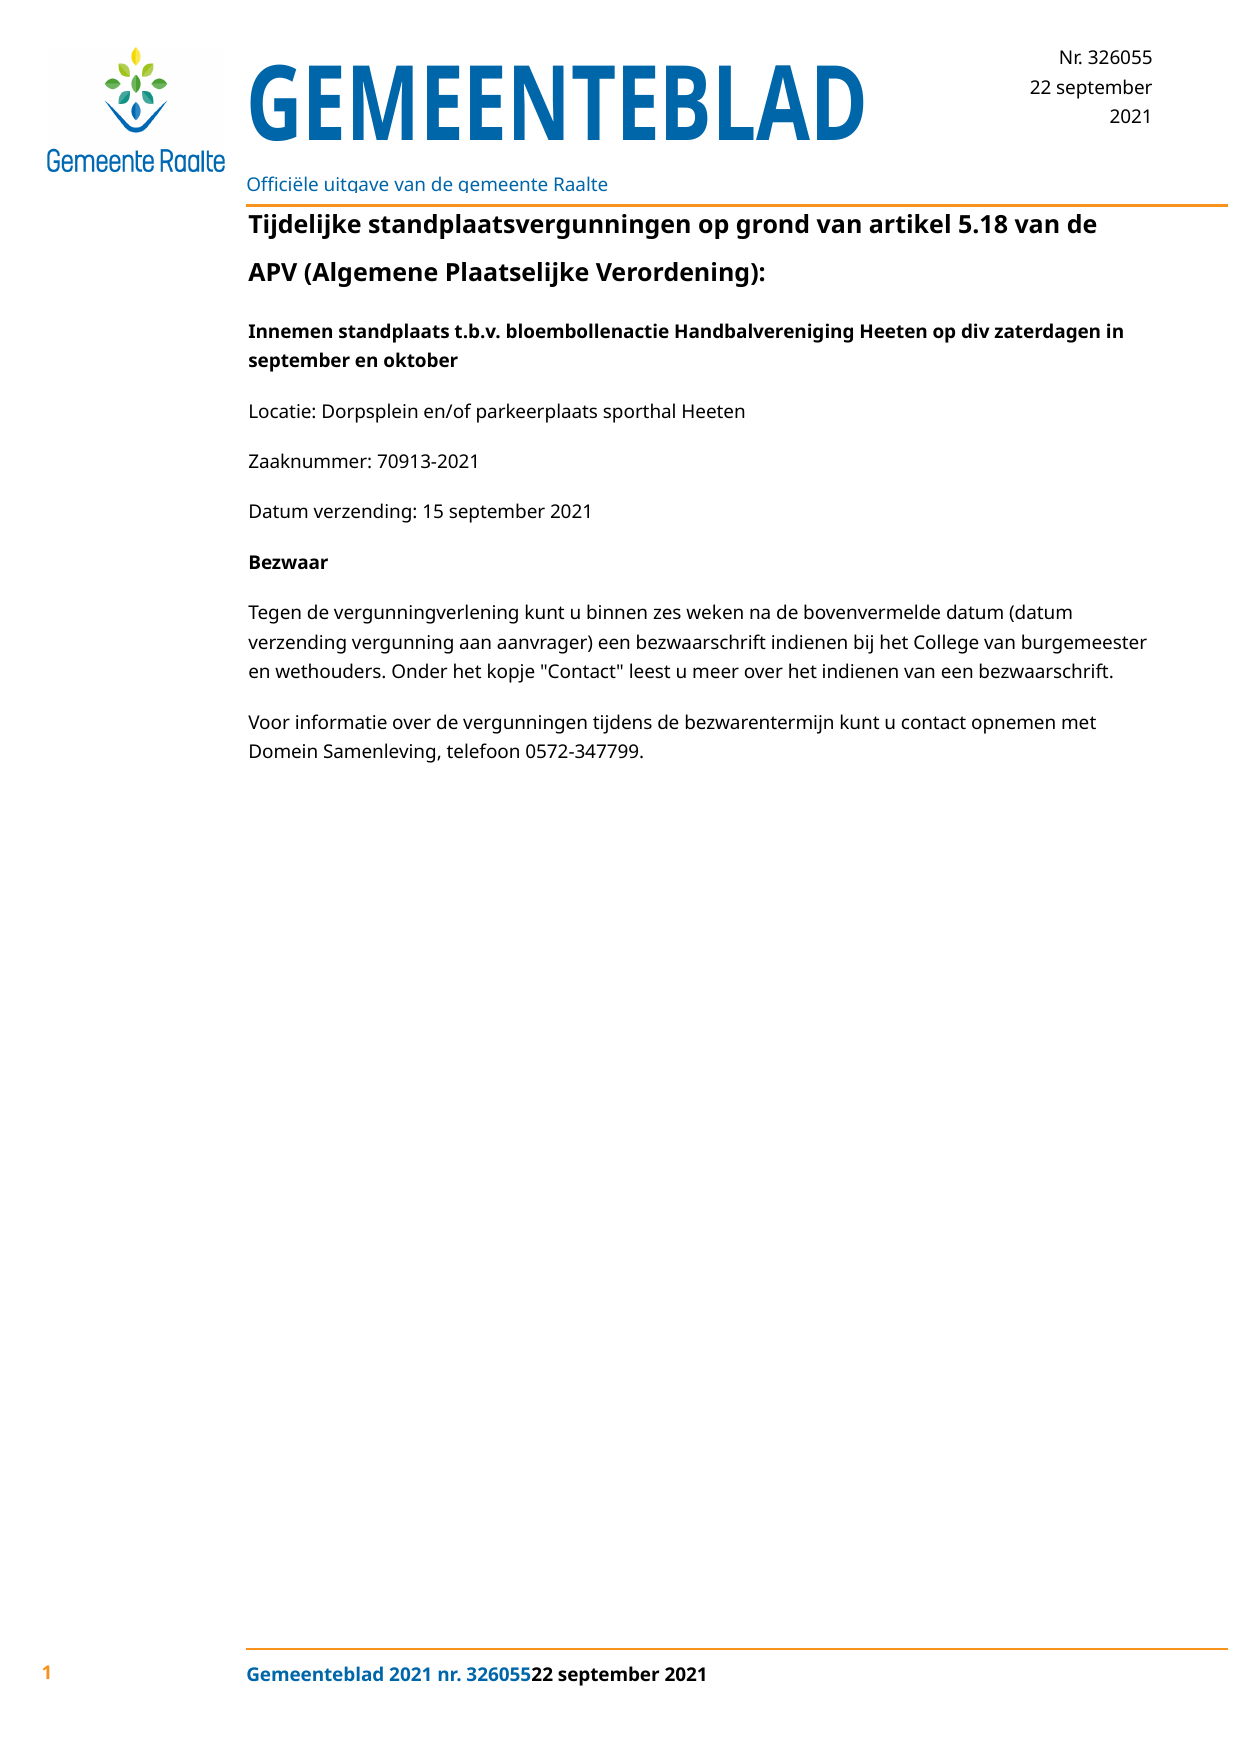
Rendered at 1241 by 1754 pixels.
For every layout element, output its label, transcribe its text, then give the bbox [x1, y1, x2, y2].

text Voor informatie over de vergunningen tijdens de bezwarentermijn kunt u contact opnemen met Domein Samenleving, telefoon 0572-347799. [248, 709, 1152, 764]
text Locatie: Dorpsplein en/of parkeerplaats sporthal Heeten [248, 398, 1152, 424]
text Tijdelijke standplaatsvergunningen op grond van artikel 5.18 van de APV (Algemene Plaatselijke Verordening): [248, 207, 1152, 288]
text Innemen standplaats t.b.v. bloembollenactie Handbalvereniging Heeten op div zaterdagen in september en oktober [248, 318, 1152, 373]
text Zaaknummer: 70913-2021 [248, 448, 1152, 474]
text Tegen de vergunningverlening kunt u binnen zes weken na de bovenvermelde datum (datum verzending vergunning aan aanvrager) een bezwaarschrift indienen bij het College van burgemeester en wethouders. Onder het kopje "Contact" leest u meer over het indienen van een bezwaarschrift. [248, 599, 1152, 684]
text Datum verzending: 15 september 2021 [248, 499, 1152, 524]
text Bezwaar [248, 549, 1152, 575]
picture [41, 47, 231, 172]
